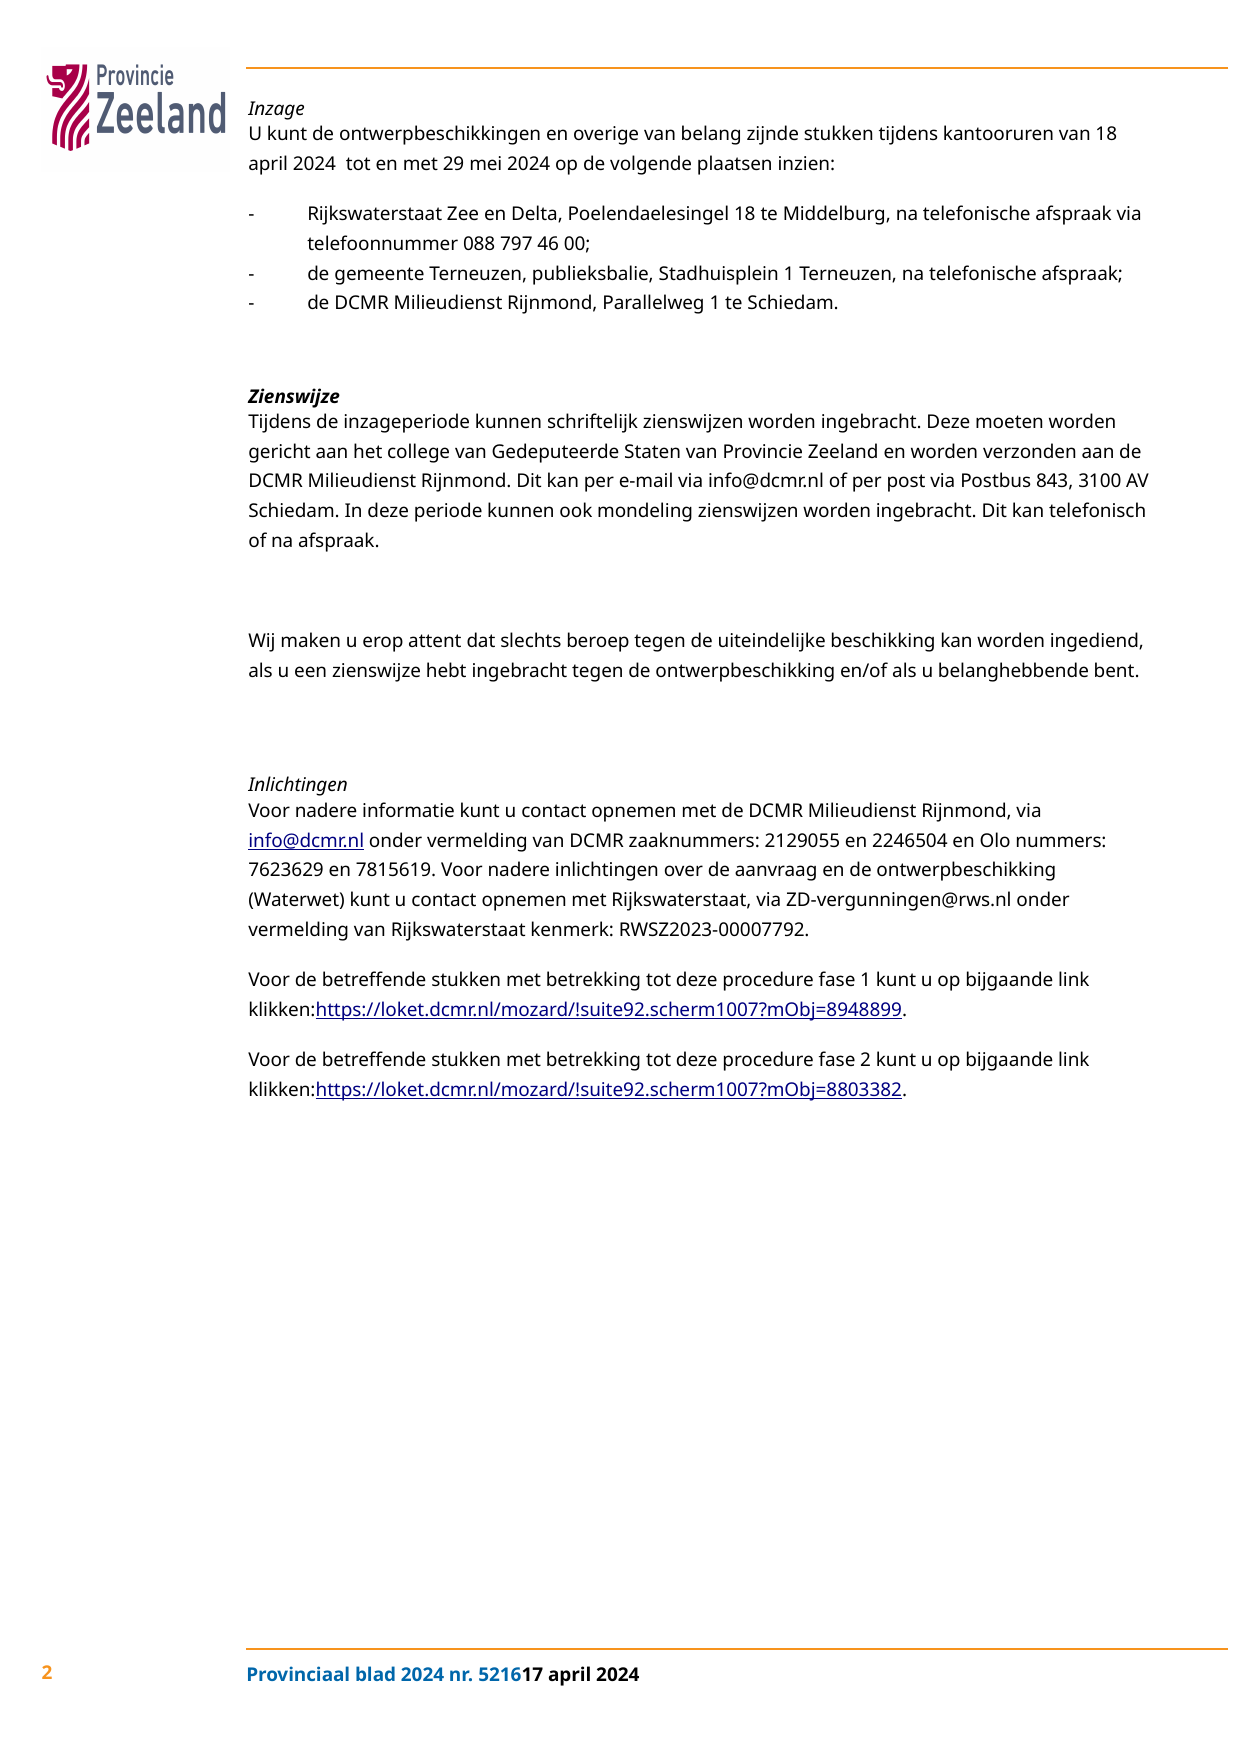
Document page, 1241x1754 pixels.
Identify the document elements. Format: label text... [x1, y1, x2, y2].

text Voor de betreffende stukken met betrekking tot deze procedure fase 1 kunt u op bijgaande link klikken:https://loket.dcmr.nl/mozard/!suite92.scherm1007?mObj=8948899. [248, 966, 1152, 1021]
text Voor de betreffende stukken met betrekking tot deze procedure fase 2 kunt u op bijgaande link klikken:https://loket.dcmr.nl/mozard/!suite92.scherm1007?mObj=8803382. [248, 1046, 1152, 1101]
text U kunt de ontwerpbeschikkingen en overige van belang zijnde stukken tijdens kantooruren van 18 april 2024 tot en met 29 mei 2024 op de volgende plaatsen inzien: [248, 121, 1152, 176]
list Rijkswaterstaat Zee en Delta, Poelendaelesingel 18 te Middelburg, na telefonische afspraak via telefoonnummer 088 797 46 00; [248, 201, 1152, 256]
text Wij maken u erop attent dat slechts beroep tegen de uiteindelijke beschikking kan worden ingediend, als u een zienswijze hebt ingebracht tegen de ontwerpbeschikking en/of als u belanghebbende bent. [248, 628, 1152, 683]
text Tijdens de inzageperiode kunnen schriftelijk zienswijzen worden ingebracht. Deze moeten worden gericht aan het college van Gedeputeerde Staten van Provincie Zeeland en worden verzonden aan de DCMR Milieudienst Rijnmond. Dit kan per e-mail via info@dcmr.nl of per post via Postbus 843, 3100 AV Schiedam. In deze periode kunnen ook mondeling zienswijzen worden ingebracht. Dit kan telefonisch of na afspraak. [248, 408, 1152, 553]
text Inzage [248, 95, 1152, 121]
text Voor nadere informatie kunt u contact opnemen met de DCMR Milieudienst Rijnmond, via info@dcmr.nl onder vermelding van DCMR zaaknummers: 2129055 en 2246504 en Olo nummers: 7623629 en 7815619. Voor nadere inlichtingen over de aanvraag en de ontwerpbeschikking (Waterwet) kunt u contact opnemen met Rijkswaterstaat, via ZD-vergunningen@rws.nl onder vermelding van Rijkswaterstaat kenmerk: RWSZ2023-00007792. [248, 797, 1152, 941]
picture [41, 47, 231, 172]
text Inlichtingen [248, 772, 1152, 797]
list de DCMR Milieudienst Rijnmond, Parallelweg 1 te Schiedam. [248, 289, 1152, 315]
list de gemeente Terneuzen, publieksbalie, Stadhuisplein 1 Terneuzen, na telefonische afspraak; [248, 260, 1152, 285]
text Zienswijze [248, 383, 1152, 408]
